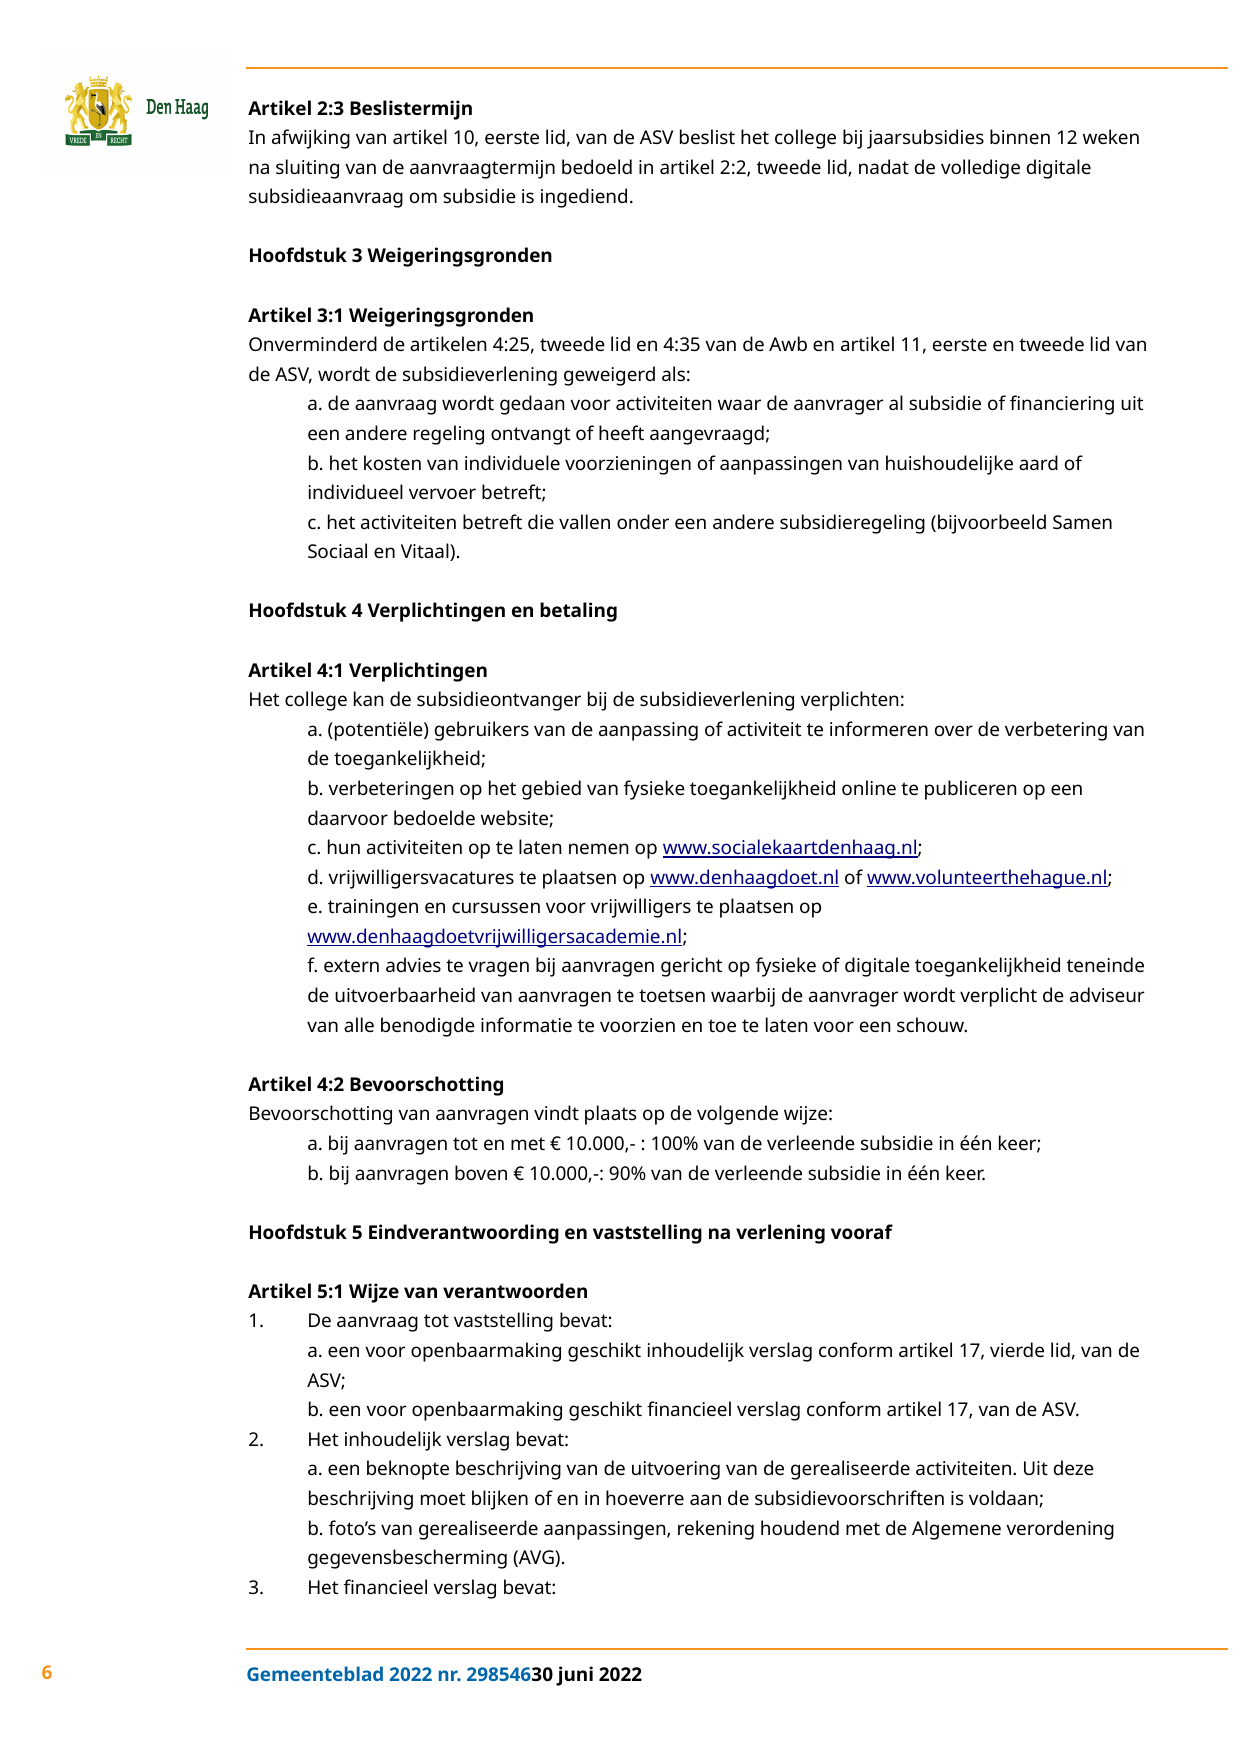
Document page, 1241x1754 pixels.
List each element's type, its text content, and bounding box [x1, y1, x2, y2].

list De aanvraag tot vaststelling bevat: [248, 1308, 1152, 1333]
list c. hun activiteiten op te laten nemen op www.socialekaartdenhaag.nl; [248, 834, 1152, 860]
text Hoofdstuk 5 Eindverantwoording en vaststelling na verlening vooraf [248, 1219, 1152, 1245]
list b. foto’s van gerealiseerde aanpassingen, rekening houdend met de Algemene verordening gegevensbescherming (AVG). [248, 1515, 1152, 1570]
text Onverminderd de artikelen 4:25, tweede lid en 4:35 van de Awb en artikel 11, eerste en tweede lid van de ASV, wordt de subsidieverlening geweigerd als: [248, 331, 1152, 387]
list a. (potentiële) gebruikers van de aanpassing of activiteit te informeren over de verbetering van de toegankelijkheid; [248, 716, 1152, 771]
text Artikel 4:1 Verplichtingen [248, 657, 1152, 683]
picture [41, 47, 231, 172]
text ​Bevoorschotting van aanvragen vindt plaats op de volgende wijze: [248, 1101, 1152, 1126]
text Artikel 3:1 Weigeringsgronden [248, 302, 1152, 328]
list a. bij aanvragen tot en met € 10.000,- : 100% van de verleende subsidie in één keer; [248, 1130, 1152, 1156]
list b. bij aanvragen boven € 10.000,-: 90% van de verleende subsidie in één keer. [248, 1160, 1152, 1186]
list a. een beknopte beschrijving van de uitvoering van de gerealiseerde activiteiten. Uit deze beschrijving moet blijken of en in hoeverre aan de subsidievoorschriften is voldaan; [248, 1456, 1152, 1511]
list a. een voor openbaarmaking geschikt inhoudelijk verslag conform artikel 17, vierde lid, van de ASV; [248, 1337, 1152, 1393]
text Hoofdstuk 4 Verplichtingen en betaling [248, 598, 1152, 623]
list a. de aanvraag wordt gedaan voor activiteiten waar de aanvrager al subsidie of financiering uit een andere regeling ontvangt of heeft aangevraagd; [248, 391, 1152, 446]
list d. vrijwilligersvacatures te plaatsen op www.denhaagdoet.nl of www.volunteerthehague.nl; [248, 864, 1152, 890]
list f. extern advies te vragen bij aanvragen gericht op fysieke of digitale toegankelijkheid teneinde de uitvoerbaarheid van aanvragen te toetsen waarbij de aanvrager wordt verplicht de adviseur van alle benodigde informatie te voorzien en toe te laten voor een schouw. [248, 953, 1152, 1038]
list b. verbeteringen op het gebied van fysieke toegankelijkheid online te publiceren op een daarvoor bedoelde website; [248, 775, 1152, 831]
list Het inhoudelijk verslag bevat: [248, 1426, 1152, 1452]
text Artikel 2:3 Beslistermijn [248, 95, 1152, 121]
text Hoofdstuk 3 Weigeringsgronden [248, 243, 1152, 268]
text Artikel 4:2 Bevoorschotting [248, 1071, 1152, 1097]
list e. trainingen en cursussen voor vrijwilligers te plaatsen op www.denhaagdoetvrijwilligersacademie.nl; [248, 893, 1152, 949]
text In afwijking van artikel 10, eerste lid, van de ASV beslist het college bij jaarsubsidies binnen 12 weken na sluiting van de aanvraagtermijn bedoeld in artikel 2:2, tweede lid, nadat de volledige digitale subsidieaanvraag om subsidie is ingediend. [248, 124, 1152, 209]
list b. een voor openbaarmaking geschikt financieel verslag conform artikel 17, van de ASV. [248, 1396, 1152, 1422]
list c. het activiteiten betreft die vallen onder een andere subsidieregeling (bijvoorbeeld Samen Sociaal en Vitaal). [248, 509, 1152, 564]
list b. het kosten van individuele voorzieningen of aanpassingen van huishoudelijke aard of individueel vervoer betreft; [248, 450, 1152, 505]
text Artikel 5:1 Wijze van verantwoorden [248, 1278, 1152, 1304]
text Het college kan de subsidieontvanger bij de subsidieverlening verplichten: [248, 686, 1152, 712]
list Het financieel verslag bevat: [248, 1574, 1152, 1600]
